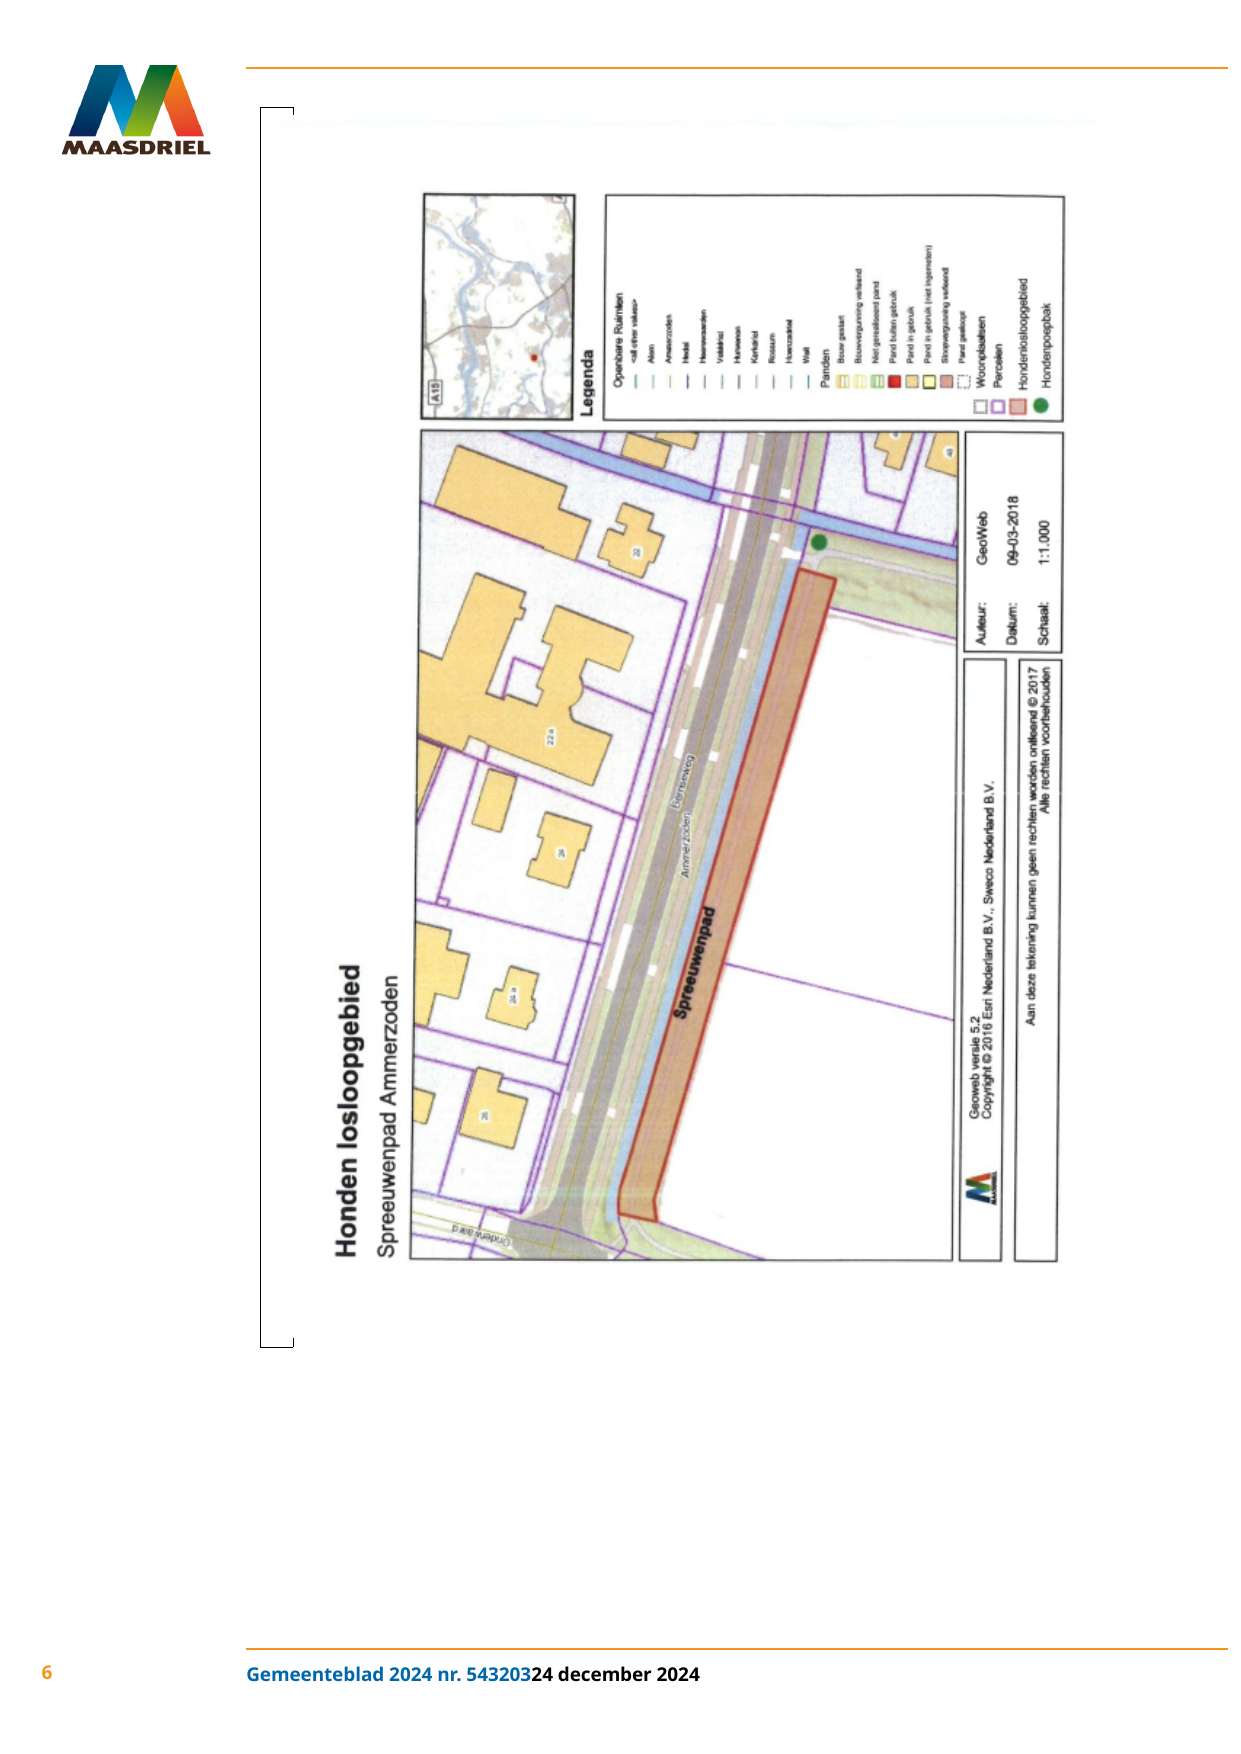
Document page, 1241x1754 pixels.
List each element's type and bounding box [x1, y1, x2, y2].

picture [41, 47, 231, 172]
picture [268, 115, 1095, 1338]
